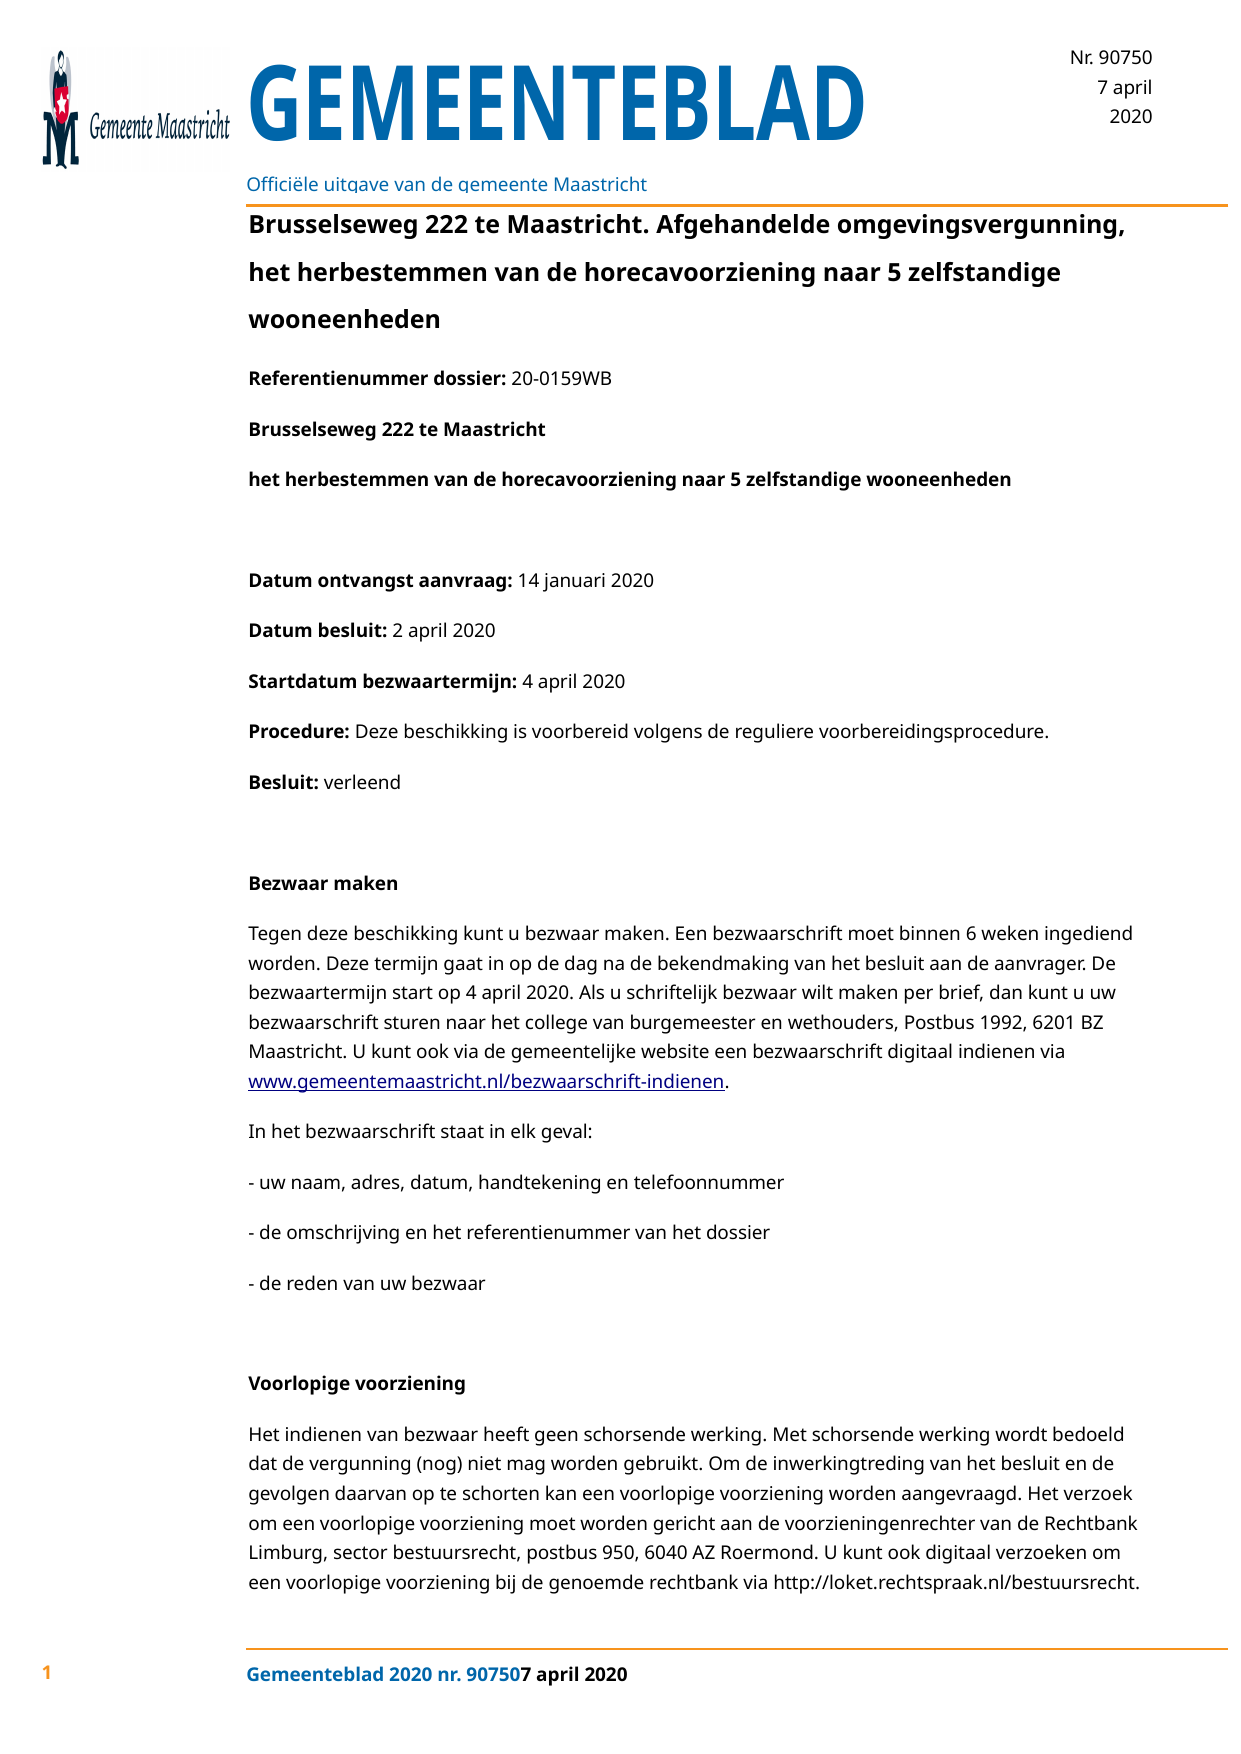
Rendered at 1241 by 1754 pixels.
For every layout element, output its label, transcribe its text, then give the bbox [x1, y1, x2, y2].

picture [41, 47, 231, 172]
text Startdatum bezwaartermijn: 4 april 2020 [248, 668, 1152, 694]
text - de omschrijving en het referentienummer van het dossier [248, 1219, 1152, 1245]
text Datum besluit: 2 april 2020 [248, 618, 1152, 643]
text Het indienen van bezwaar heeft geen schorsende werking. Met schorsende werking wordt bedoeld dat de vergunning (nog) niet mag worden gebruikt. Om de inwerkingtreding van het besluit en de gevolgen daarvan op te schorten kan een voorlopige voorziening worden aangevraagd. Het verzoek om een voorlopige voorziening moet worden gericht aan de voorzieningenrechter van de Rechtbank Limburg, sector bestuursrecht, postbus 950, 6040 AZ Roermond. U kunt ook digitaal verzoeken om een voorlopige voorziening bij de genoemde rechtbank via http://loket.rechtspraak.nl/bestuursrecht. [248, 1421, 1152, 1594]
text het herbestemmen van de horecavoorziening naar 5 zelfstandige wooneenheden [248, 466, 1152, 492]
text Bezwaar maken [248, 870, 1152, 895]
text - uw naam, adres, datum, handtekening en telefoonnummer [248, 1169, 1152, 1194]
text Voorlopige voorziening [248, 1371, 1152, 1396]
text Datum ontvangst aanvraag: 14 januari 2020 [248, 567, 1152, 593]
text Referentienummer dossier: 20-0159WB [248, 366, 1152, 391]
text Tegen deze beschikking kunt u bezwaar maken. Een bezwaarschrift moet binnen 6 weken ingediend worden. Deze termijn gaat in op de dag na de bekendmaking van het besluit aan de aanvrager. De bezwaartermijn start op 4 april 2020. Als u schriftelijk bezwaar wilt maken per brief, dan kunt u uw bezwaarschrift sturen naar het college van burgemeester en wethouders, Postbus 1992, 6201 BZ Maastricht. U kunt ook via de gemeentelijke website een bezwaarschrift digitaal indienen via www.gemeentemaastricht.nl/bezwaarschrift-indienen. [248, 920, 1152, 1094]
text Procedure: Deze beschikking is voorbereid volgens de reguliere voorbereidingsprocedure. [248, 718, 1152, 744]
text Brusselseweg 222 te Maastricht [248, 416, 1152, 442]
text Besluit: verleend [248, 769, 1152, 794]
text In het bezwaarschrift staat in elk geval: [248, 1118, 1152, 1144]
text - de reden van uw bezwaar [248, 1270, 1152, 1295]
text Brusselseweg 222 te Maastricht. Afgehandelde omgevingsvergunning, het herbestemmen van de horecavoorziening naar 5 zelfstandige wooneenheden [248, 207, 1152, 336]
